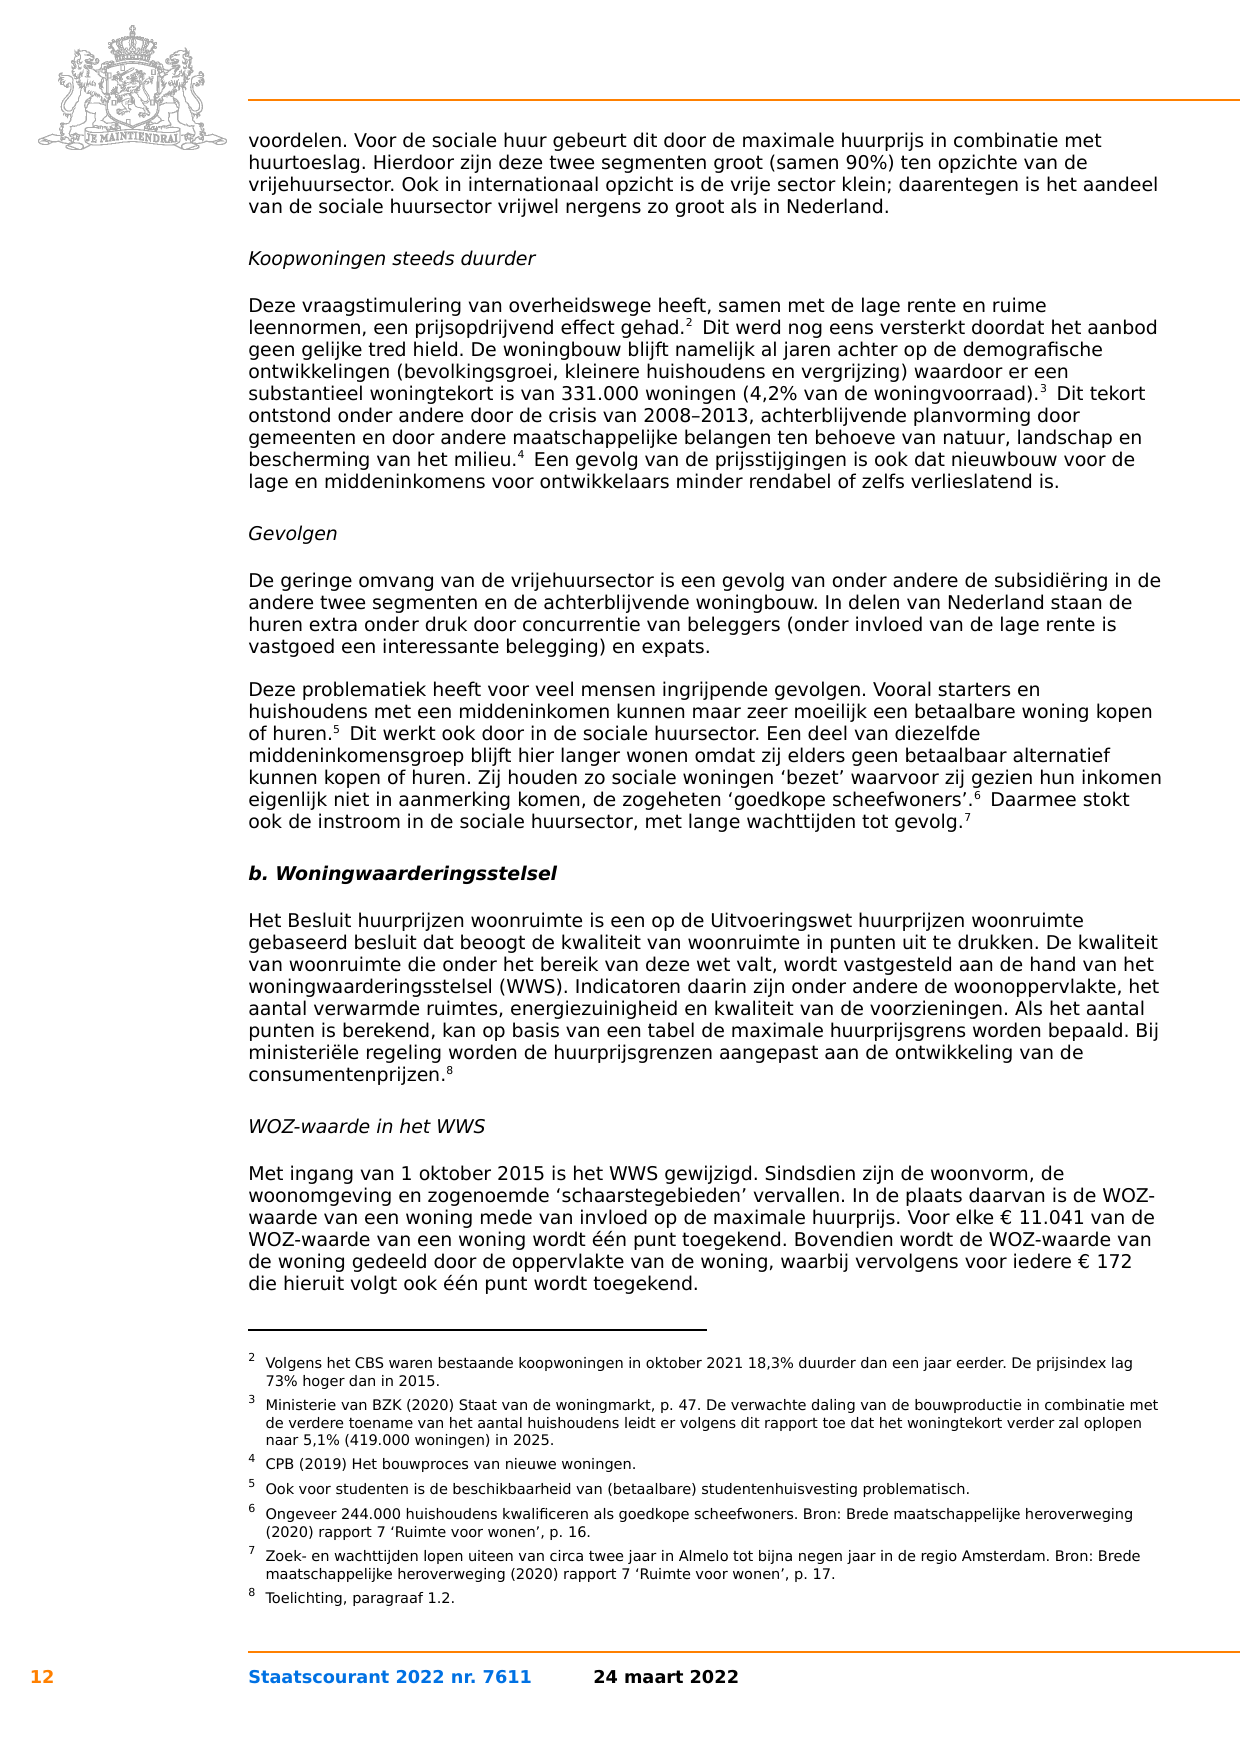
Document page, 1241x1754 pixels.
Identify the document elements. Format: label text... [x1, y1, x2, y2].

text Deze problematiek heeft voor veel mensen ingrijpende gevolgen. Vooral starters en huishoudens met een middeninkomen kunnen maar zeer moeilijk een betaalbare woning kopen of huren. Dit werkt ook door in de sociale huursector. Een deel van diezelfde middeninkomensgroep blijft hier langer wonen omdat zij elders geen betaalbaar alternatief kunnen kopen of huren. Zij houden zo sociale woningen ‘bezet’ waarvoor zij gezien hun inkomen eigenlijk niet in aanmerking komen, de zogeheten ‘goedkope scheefwoners’. Daarmee stokt ook de instroom in de sociale huursector, met lange wachttijden tot gevolg. [248, 679, 1163, 833]
text Toelichting, paragraaf 1.2. [248, 1586, 1163, 1608]
text Het Besluit huurprijzen woonruimte is een op de Uitvoeringswet huurprijzen woonruimte gebaseerd besluit dat beoogt de kwaliteit van woonruimte in punten uit te drukken. De kwaliteit van woonruimte die onder het bereik van deze wet valt, wordt vastgesteld aan de hand van het woningwaarderingsstelsel (WWS). Indicatoren daarin zijn onder andere de woonoppervlakte, het aantal verwarmde ruimtes, energiezuinigheid en kwaliteit van de voorzieningen. Als het aantal punten is berekend, kan op basis van een tabel de maximale huurprijsgrens worden bepaald. Bij ministeriële regeling worden de huurprijsgrenzen aangepast aan de ontwikkeling van de consumentenprijzen. [248, 910, 1163, 1086]
subtitle b. Woningwaarderingsstelsel [248, 863, 1163, 885]
text Met ingang van 1 oktober 2015 is het WWS gewijzigd. Sindsdien zijn de woonvorm, de woonomgeving en zogenoemde ‘schaarstegebieden’ vervallen. In de plaats daarvan is de WOZ-waarde van een woning mede van invloed op de maximale huurprijs. Voor elke € 11.041 van de WOZ-waarde van een woning wordt één punt toegekend. Bovendien wordt de WOZ-waarde van de woning gedeeld door de oppervlakte van de woning, waarbij vervolgens voor iedere € 172 die hieruit volgt ook één punt wordt toegekend. [248, 1163, 1163, 1295]
text De geringe omvang van de vrijehuursector is een gevolg van onder andere de subsidiëring in de andere twee segmenten en de achterblijvende woningbouw. In delen van Nederland staan de huren extra onder druk door concurrentie van beleggers (onder invloed van de lage rente is vastgoed een interessante belegging) en expats. [248, 569, 1163, 657]
text Ongeveer 244.000 huishoudens kwalificeren als goedkope scheefwoners. Bron: Brede maatschappelijke heroverweging (2020) rapport 7 ‘Ruimte voor wonen’, p. 16. [248, 1502, 1163, 1541]
subtitle Gevolgen [248, 523, 1163, 544]
text Ook voor studenten is de beschikbaarheid van (betaalbare) studentenhuisvesting problematisch. [248, 1477, 1163, 1499]
text CPB (2019) Het bouwproces van nieuwe woningen. [248, 1452, 1163, 1474]
text Deze vraagstimulering van overheidswege heeft, samen met de lage rente en ruime leennormen, een prijsopdrijvend effect gehad. Dit werd nog eens versterkt doordat het aanbod geen gelijke tred hield. De woningbouw blijft namelijk al jaren achter op de demografische ontwikkelingen (bevolkingsgroei, kleinere huishoudens en vergrijzing) waardoor er een substantieel woningtekort is van 331.000 woningen (4,2% van de woningvoorraad). Dit tekort ontstond onder andere door de crisis van 2008–2013, achterblijvende planvorming door gemeenten en door andere maatschappelijke belangen ten behoeve van natuur, landschap en bescherming van het milieu. Een gevolg van de prijsstijgingen is ook dat nieuwbouw voor de lage en middeninkomens voor ontwikkelaars minder rendabel of zelfs verlieslatend is. [248, 295, 1163, 493]
picture [38, 25, 227, 150]
text Zoek- en wachttijden lopen uiteen van circa twee jaar in Almelo tot bijna negen jaar in de regio Amsterdam. Bron: Brede maatschappelijke heroverweging (2020) rapport 7 ‘Ruimte voor wonen’, p. 17. [248, 1544, 1163, 1583]
subtitle Koopwoningen steeds duurder [248, 248, 1163, 270]
text voordelen. Voor de sociale huur gebeurt dit door de maximale huurprijs in combinatie met huurtoeslag. Hierdoor zijn deze twee segmenten groot (samen 90%) ten opzichte van de vrijehuursector. Ook in internationaal opzicht is de vrije sector klein; daarentegen is het aandeel van de sociale huursector vrijwel nergens zo groot als in Nederland. [248, 130, 1163, 218]
text Ministerie van BZK (2020) Staat van de woningmarkt, p. 47. De verwachte daling van de bouwproductie in combinatie met de verdere toename van het aantal huishoudens leidt er volgens dit rapport toe dat het woningtekort verder zal oplopen naar 5,1% (419.000 woningen) in 2025. [248, 1393, 1163, 1449]
text Volgens het CBS waren bestaande koopwoningen in oktober 2021 18,3% duurder dan een jaar eerder. De prijsindex lag 73% hoger dan in 2015. [248, 1351, 1163, 1390]
subtitle WOZ-waarde in het WWS [248, 1116, 1163, 1138]
